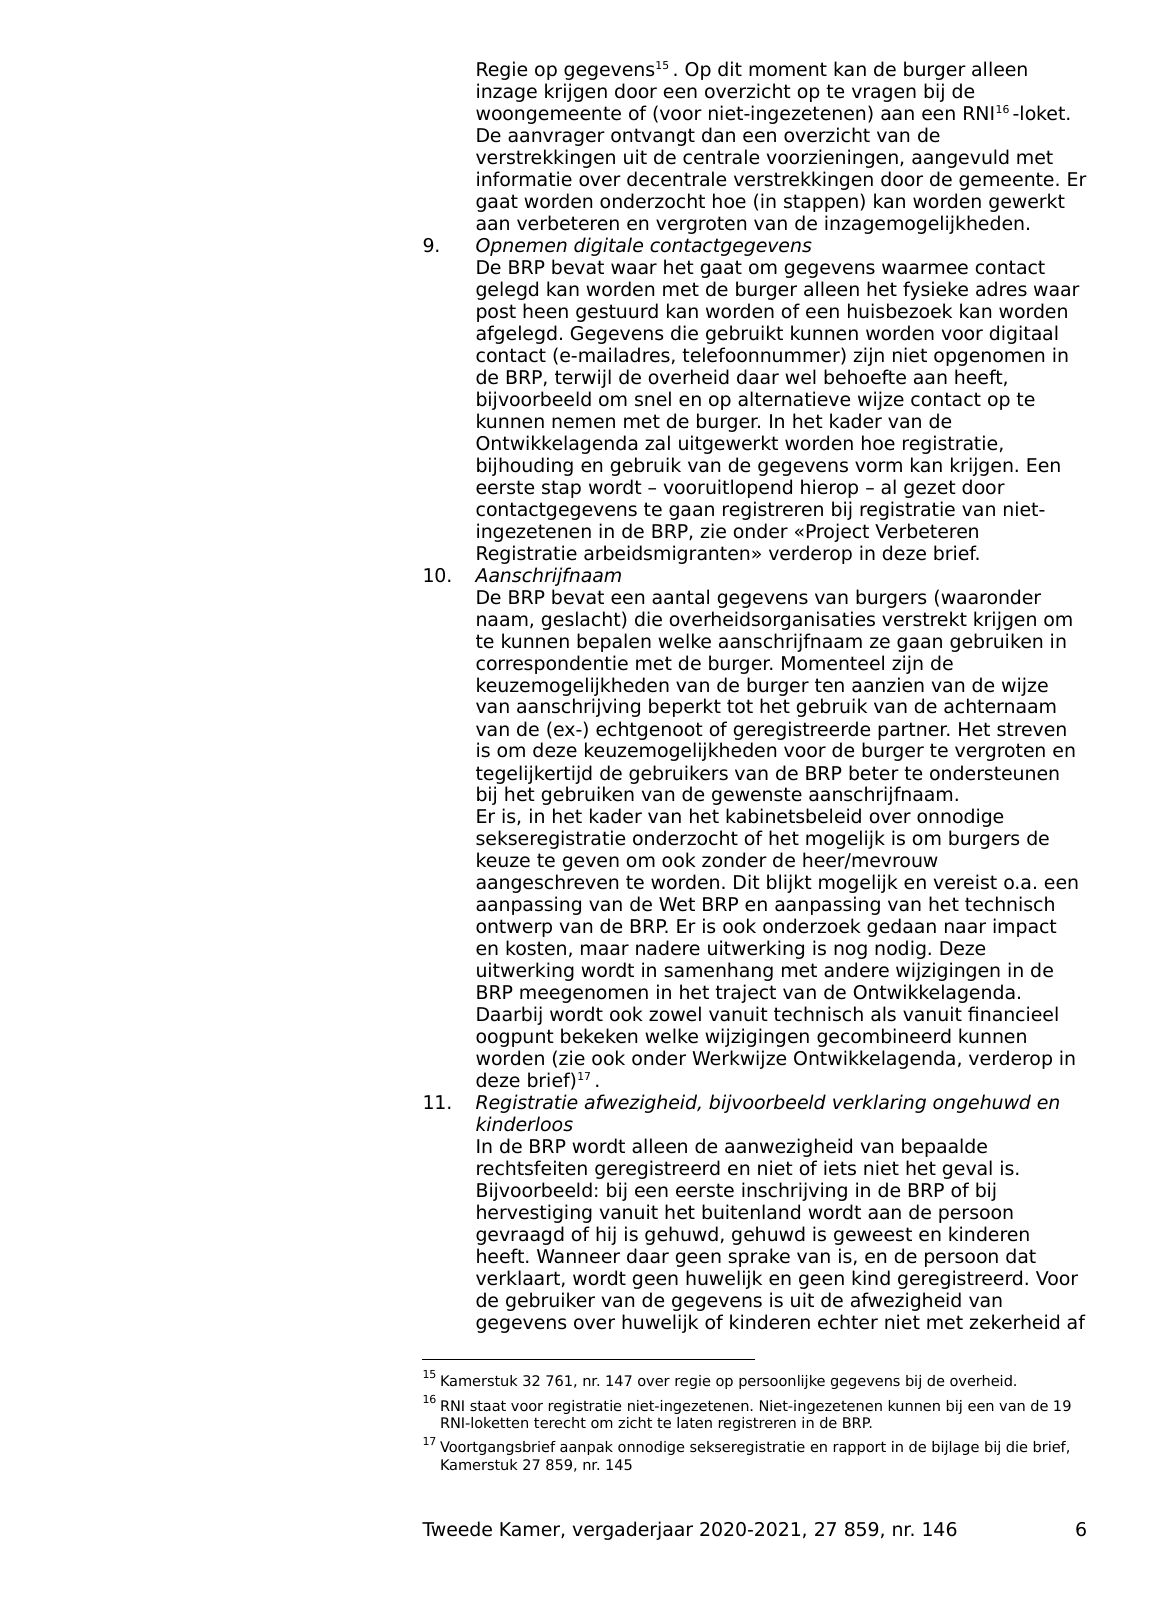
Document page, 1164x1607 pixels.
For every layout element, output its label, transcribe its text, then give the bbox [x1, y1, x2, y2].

text Regie op gegevens. Op dit moment kan de burger alleen inzage krijgen door een overzicht op te vragen bij de woongemeente of (voor niet-ingezetenen) aan een RNI-loket. De aanvrager ontvangt dan een overzicht van de verstrekkingen uit de centrale voorzieningen, aangevuld met informatie over decentrale verstrekkingen door de gemeente. Er gaat worden onderzocht hoe (in stappen) kan worden gewerkt aan verbeteren en vergroten van de inzagemogelijkheden. [475, 59, 1087, 235]
text De BRP bevat waar het gaat om gegevens waarmee contact gelegd kan worden met de burger alleen het fysieke adres waar post heen gestuurd kan worden of een huisbezoek kan worden afgelegd. Gegevens die gebruikt kunnen worden voor digitaal contact (e-mailadres, telefoonnummer) zijn niet opgenomen in de BRP, terwijl de overheid daar wel behoefte aan heeft, bijvoorbeeld om snel en op alternatieve wijze contact op te kunnen nemen met de burger. In het kader van de Ontwikkelagenda zal uitgewerkt worden hoe registratie, bijhouding en gebruik van de gegevens vorm kan krijgen. Een eerste stap wordt – vooruitlopend hierop – al gezet door contactgegevens te gaan registreren bij registratie van niet-ingezetenen in de BRP, zie onder «Project Verbeteren Registratie arbeidsmigranten» verderop in deze brief. [475, 257, 1087, 564]
text 11. Registratie afwezigheid, bijvoorbeeld verklaring ongehuwd en kinderloos [422, 1092, 1087, 1136]
text 10. Aanschrijfnaam [422, 564, 1087, 587]
text Er is, in het kader van het kabinetsbeleid over onnodige sekseregistratie onderzocht of het mogelijk is om burgers de keuze te geven om ook zonder de heer/mevrouw aangeschreven te worden. Dit blijkt mogelijk en vereist o.a. een aanpassing van de Wet BRP en aanpassing van het technisch ontwerp van de BRP. Er is ook onderzoek gedaan naar impact en kosten, maar nadere uitwerking is nog nodig. Deze uitwerking wordt in samenhang met andere wijzigingen in de BRP meegenomen in het traject van de Ontwikkelagenda. Daarbij wordt ook zowel vanuit technisch als vanuit financieel oogpunt bekeken welke wijzigingen gecombineerd kunnen worden (zie ook onder Werkwijze Ontwikkelagenda, verderop in deze brief). [475, 806, 1087, 1092]
text 9. Opnemen digitale contactgegevens [422, 235, 1087, 257]
text RNI staat voor registratie niet-ingezetenen. Niet-ingezetenen kunnen bij een van de 19 RNI-loketten terecht om zicht te laten registreren in de BRP. [422, 1393, 1087, 1432]
text De BRP bevat een aantal gegevens van burgers (waaronder naam, geslacht) die overheidsorganisaties verstrekt krijgen om te kunnen bepalen welke aanschrijfnaam ze gaan gebruiken in correspondentie met de burger. Momenteel zijn de keuzemogelijkheden van de burger ten aanzien van de wijze van aanschrijving beperkt tot het gebruik van de achternaam van de (ex-) echtgenoot of geregistreerde partner. Het streven is om deze keuzemogelijkheden voor de burger te vergroten en tegelijkertijd de gebruikers van de BRP beter te ondersteunen bij het gebruiken van de gewenste aanschrijfnaam. [475, 587, 1087, 806]
text Kamerstuk 32 761, nr. 147 over regie op persoonlijke gegevens bij de overheid. [422, 1368, 1087, 1391]
text In de BRP wordt alleen de aanwezigheid van bepaalde rechtsfeiten geregistreerd en niet of iets niet het geval is. Bijvoorbeeld: bij een eerste inschrijving in de BRP of bij hervestiging vanuit het buitenland wordt aan de persoon gevraagd of hij is gehuwd, gehuwd is geweest en kinderen heeft. Wanneer daar geen sprake van is, en de persoon dat verklaart, wordt geen huwelijk en geen kind geregistreerd. Voor de gebruiker van de gegevens is uit de afwezigheid van gegevens over huwelijk of kinderen echter niet met zekerheid af [475, 1136, 1087, 1334]
text Voortgangsbrief aanpak onnodige sekseregistratie en rapport in de bijlage bij die brief, Kamerstuk 27 859, nr. 145 [422, 1435, 1087, 1474]
